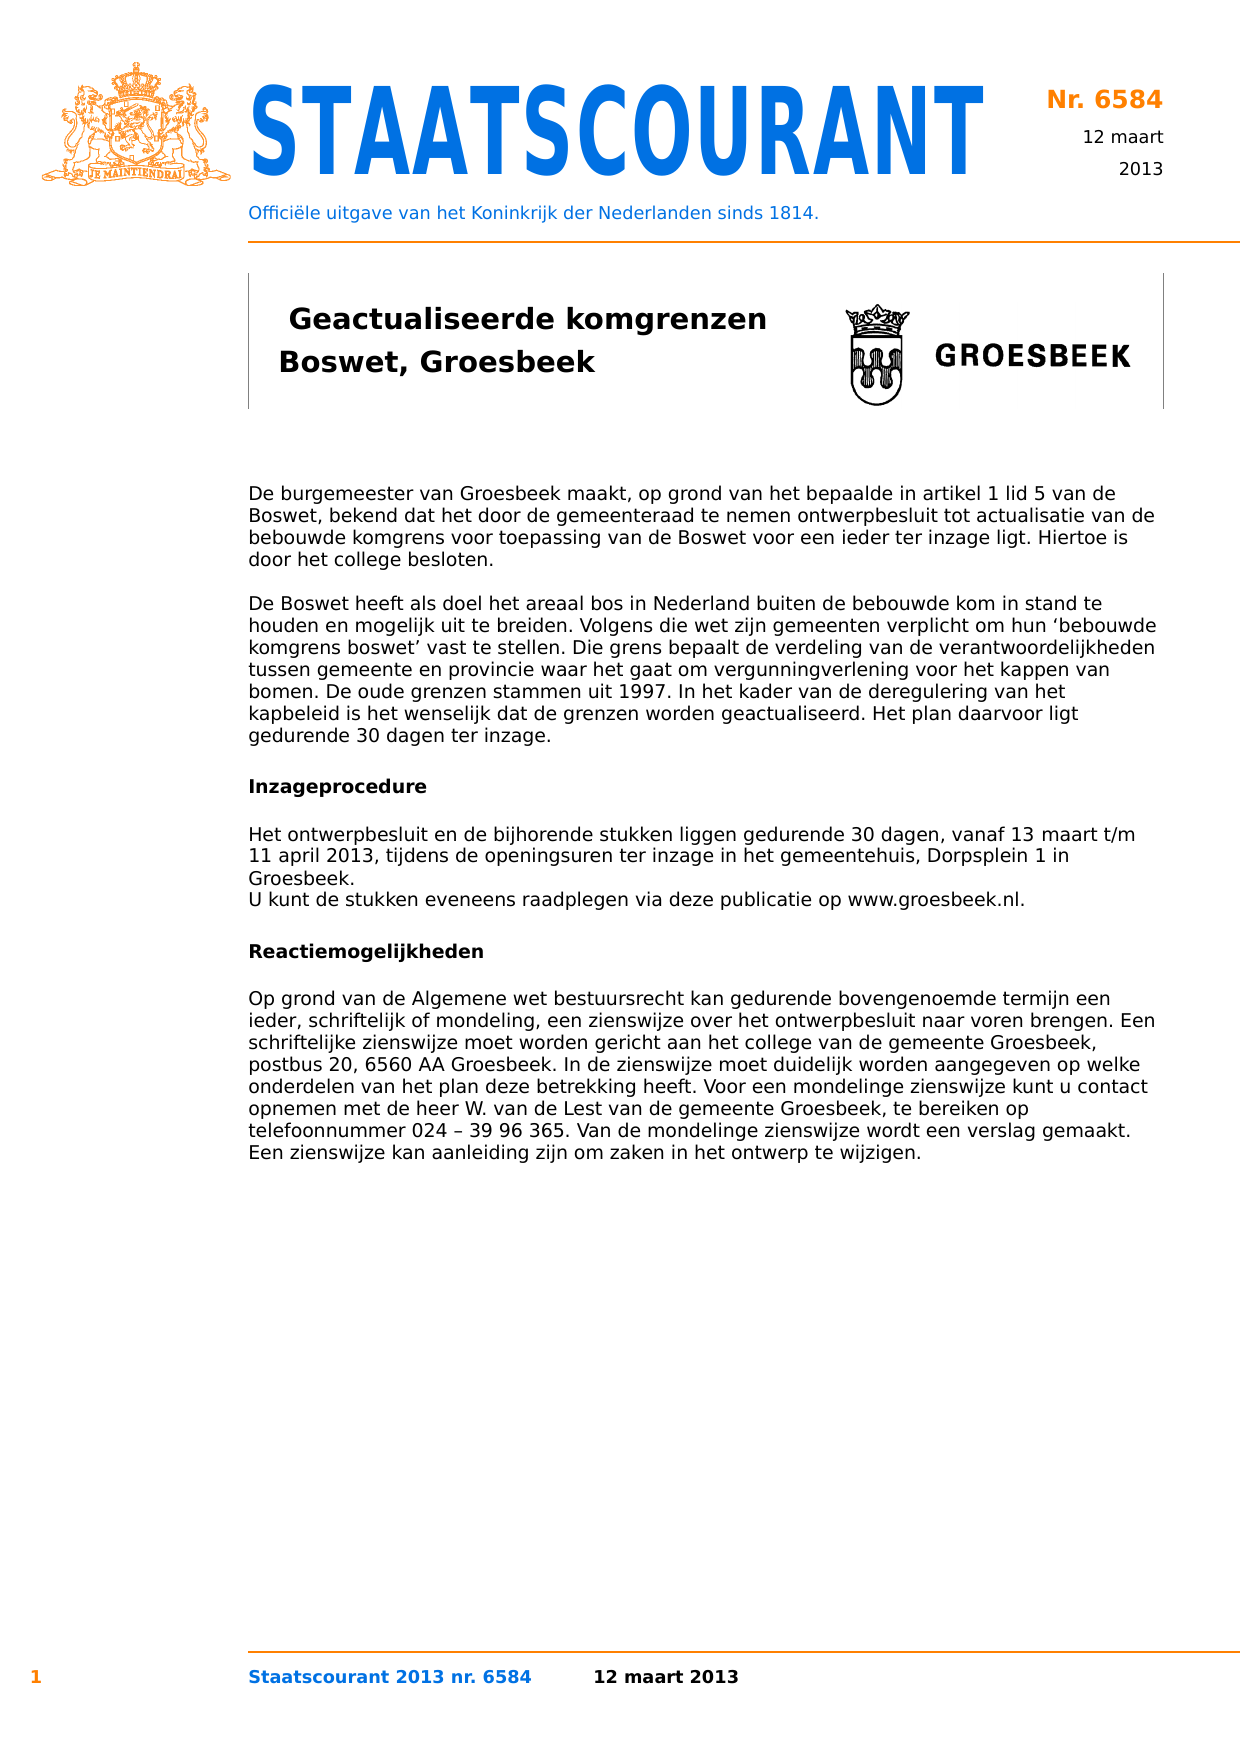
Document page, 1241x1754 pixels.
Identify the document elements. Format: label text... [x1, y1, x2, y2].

table_header [25, 62, 248, 241]
table_header Nr. 6584 [998, 62, 1240, 121]
table_cell 2013 [998, 153, 1240, 203]
subtitle Geactualiseerde komgrenzen Boswet, Groesbeek [249, 273, 1163, 409]
text De burgemeester van Groesbeek maakt, op grond van het bepaalde in artikel 1 lid 5 van de Boswet, bekend dat het door de gemeenteraad te nemen ontwerpbesluit tot actualisatie van de bebouwde komgrens voor toepassing van de Boswet voor een ieder ter inzage ligt. Hiertoe is door het college besloten. [248, 483, 1163, 571]
table_header STAATSCOURANT [248, 62, 998, 203]
subtitle Reactiemogelijkheden [248, 941, 1163, 963]
text Op grond van de Algemene wet bestuursrecht kan gedurende bovengenoemde termijn een ieder, schriftelijk of mondeling, een zienswijze over het ontwerpbesluit naar voren brengen. Een schriftelijke zienswijze moet worden gericht aan het college van de gemeente Groesbeek, postbus 20, 6560 AA Groesbeek. In de zienswijze moet duidelijk worden aangegeven op welke onderdelen van het plan deze betrekking heeft. Voor een mondelinge zienswijze kunt u contact opnemen met de heer W. van de Lest van de gemeente Groesbeek, te bereiken op telefoonnummer 024 – 39 96 365. Van de mondelinge zienswijze wordt een verslag gemaakt. Een zienswijze kan aanleiding zijn om zaken in het ontwerp te wijzigen. [248, 988, 1163, 1164]
subtitle Inzageprocedure [248, 776, 1163, 798]
text De Boswet heeft als doel het areaal bos in Nederland buiten de bebouwde kom in stand te houden en mogelijk uit te breiden. Volgens die wet zijn gemeenten verplicht om hun ‘bebouwde komgrens boswet’ vast te stellen. Die grens bepaalt de verdeling van de verantwoordelijkheden tussen gemeente en provincie waar het gaat om vergunningverlening voor het kappen van bomen. De oude grenzen stammen uit 1997. In het kader van de deregulering van het kapbeleid is het wenselijk dat de grenzen worden geactualiseerd. Het plan daarvoor ligt gedurende 30 dagen ter inzage. [248, 593, 1163, 746]
text Het ontwerpbesluit en de bijhorende stukken liggen gedurende 30 dagen, vanaf 13 maart t/m 11 april 2013, tijdens de openingsuren ter inzage in het gemeentehuis, Dorpsplein 1 in Groesbeek. [248, 823, 1163, 889]
picture [41, 62, 231, 186]
table_cell 12 maart [998, 121, 1240, 153]
text U kunt de stukken eveneens raadplegen via deze publicatie op www.groesbeek.nl. [248, 889, 1163, 911]
picture [844, 302, 1134, 409]
table_cell Officiële uitgave van het Koninkrijk der Nederlanden sinds 1814. [248, 203, 1240, 241]
